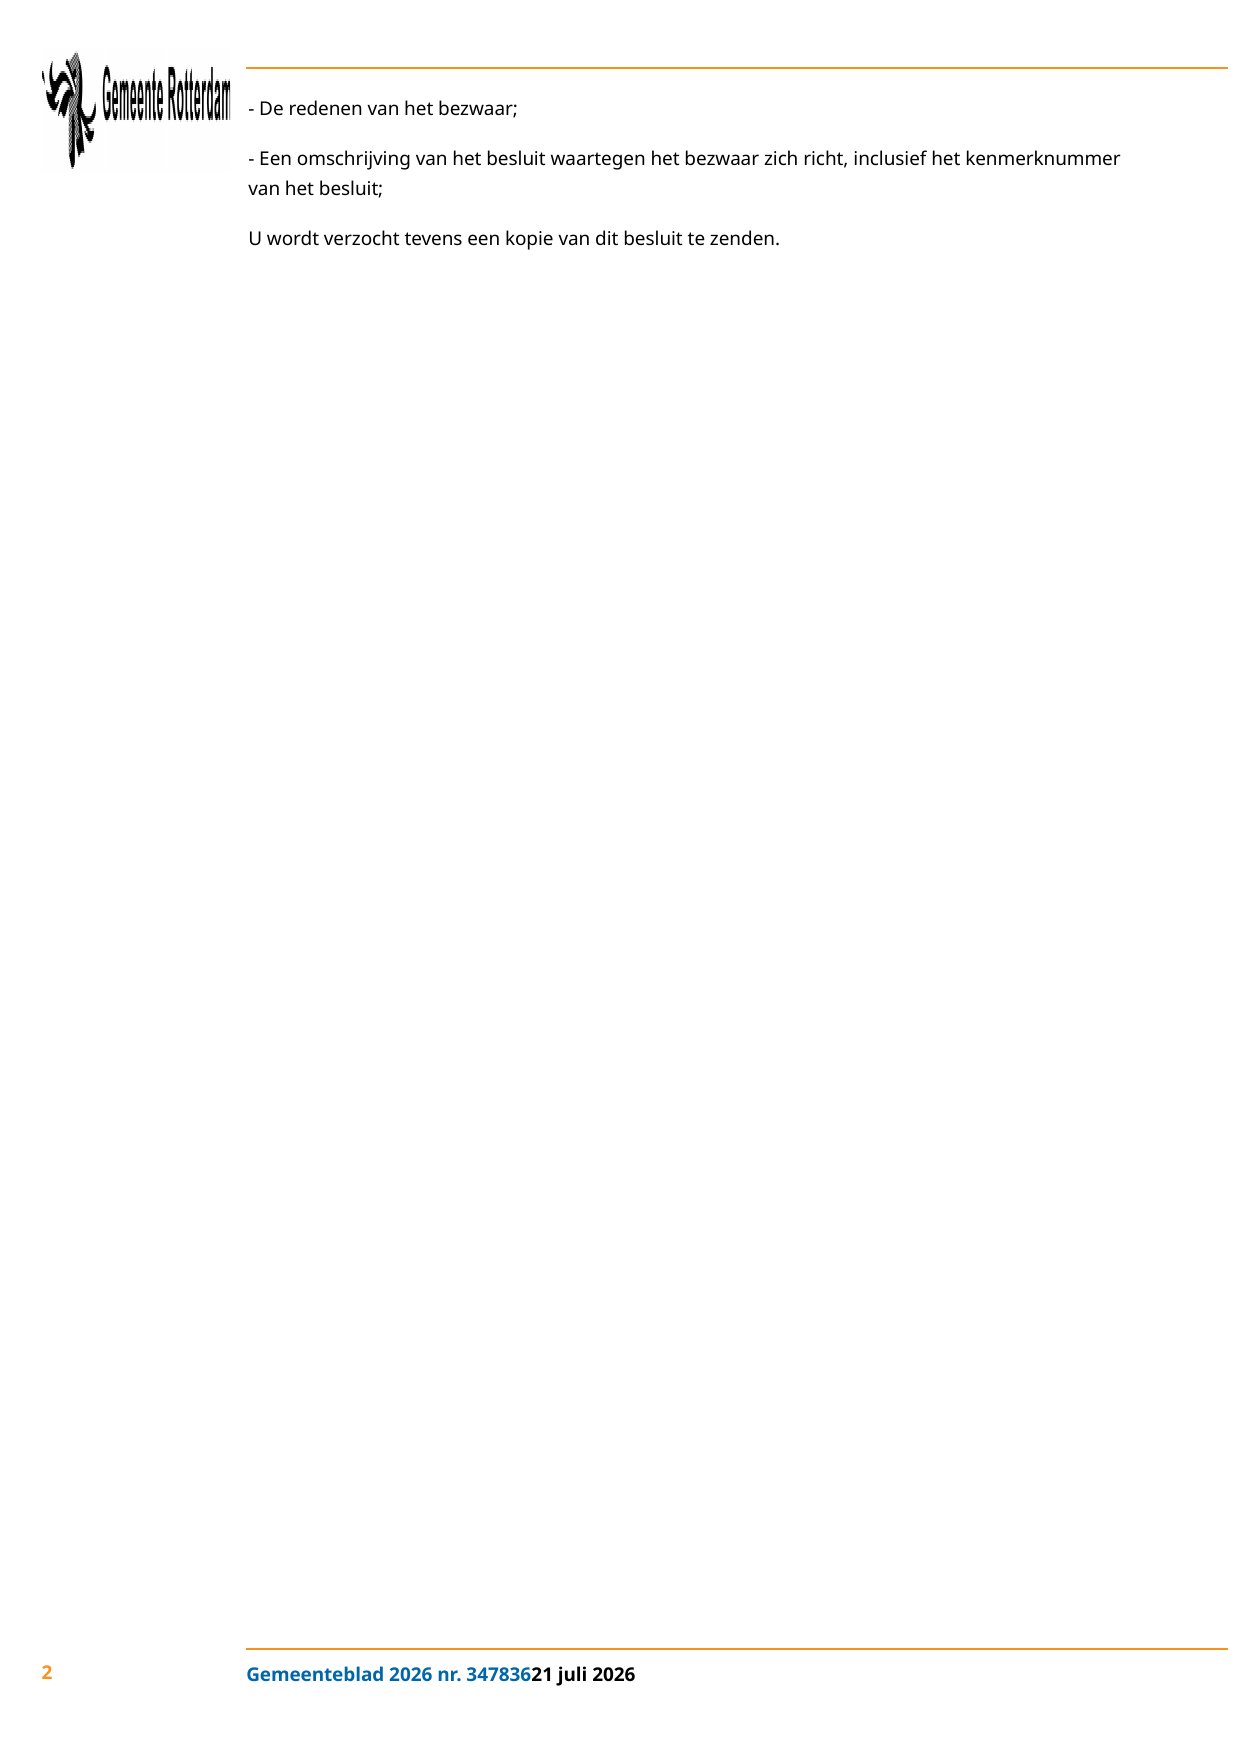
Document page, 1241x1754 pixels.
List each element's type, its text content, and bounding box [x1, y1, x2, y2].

text U wordt verzocht tevens een kopie van dit besluit te zenden. [248, 225, 1152, 251]
picture [41, 47, 231, 172]
text - De redenen van het bezwaar; [248, 95, 1152, 121]
text - Een omschrijving van het besluit waartegen het bezwaar zich richt, inclusief het kenmerknummer van het besluit; [248, 145, 1152, 201]
